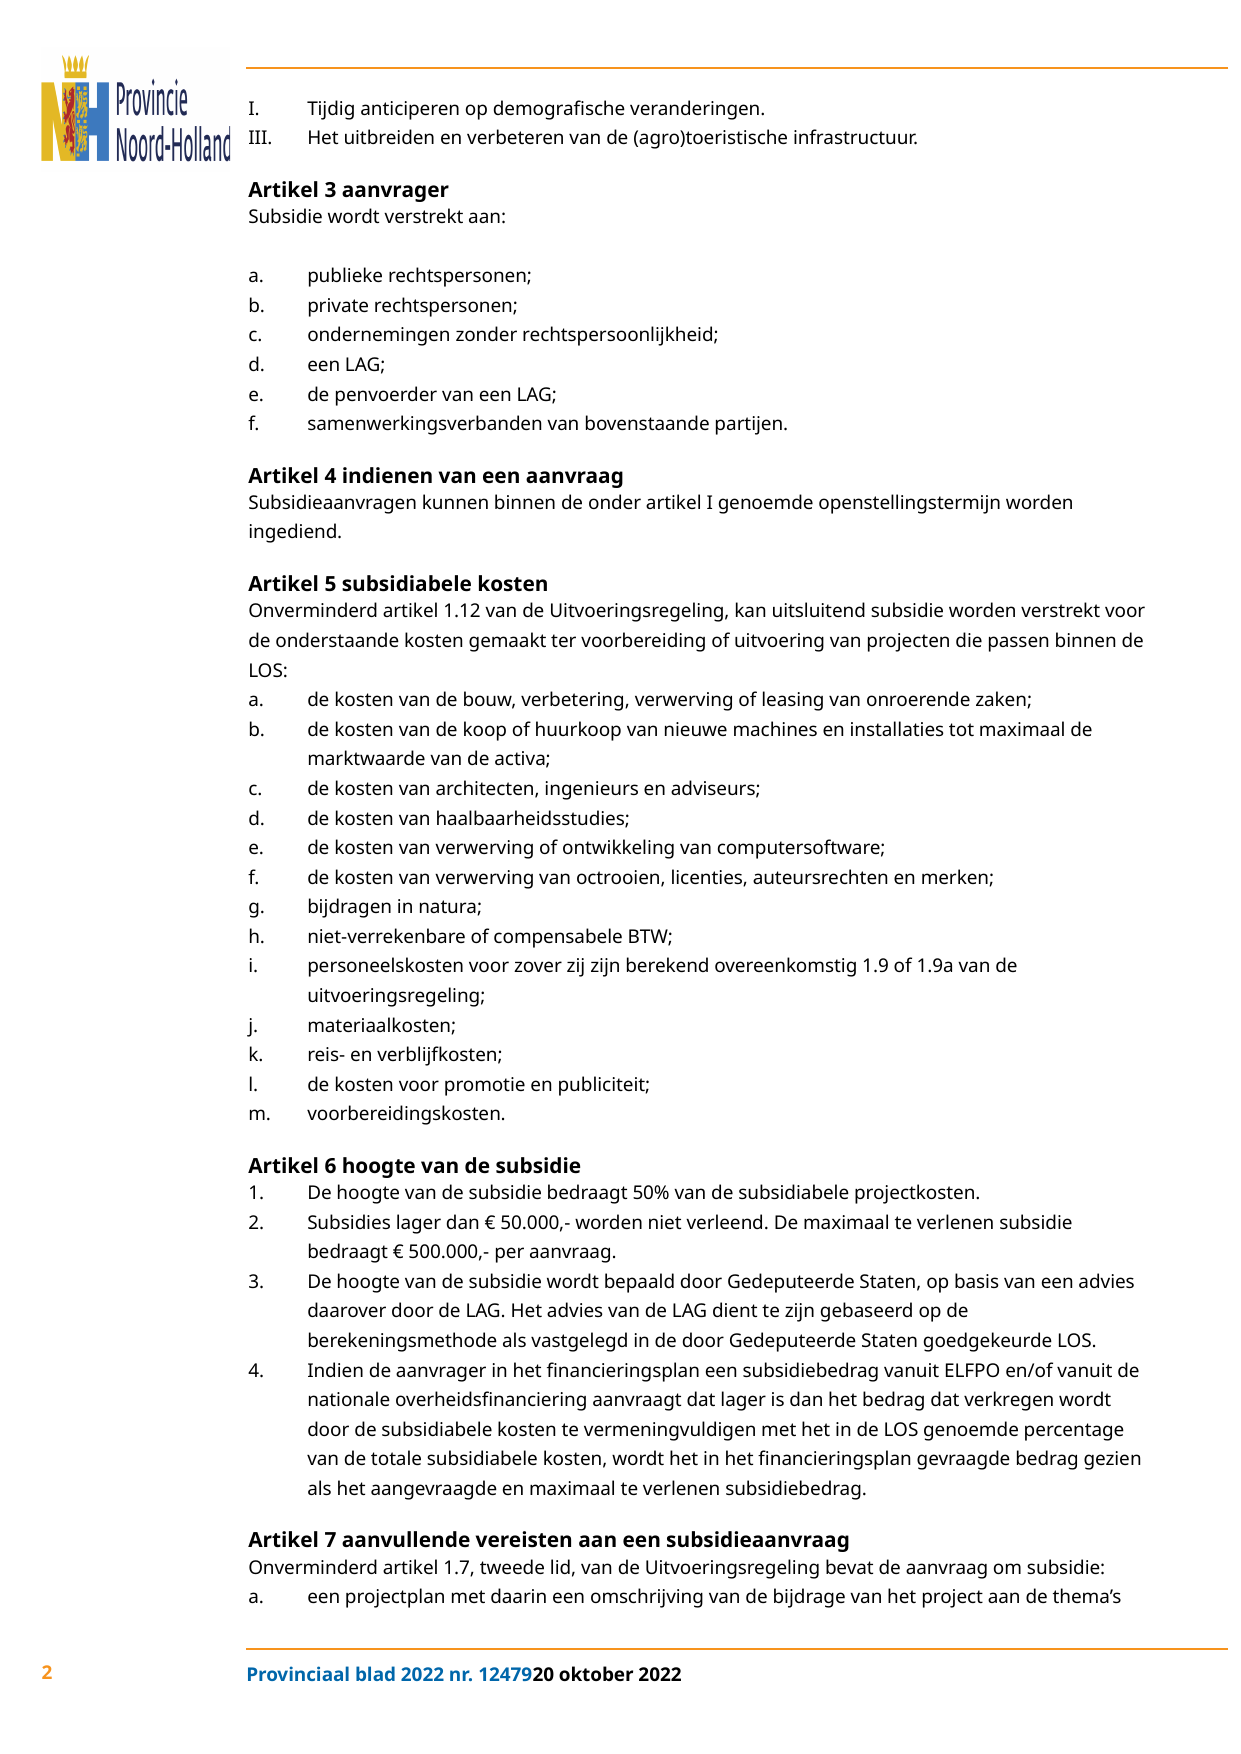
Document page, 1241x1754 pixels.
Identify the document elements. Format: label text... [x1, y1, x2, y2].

list de kosten van verwerving of ontwikkeling van computersoftware; [248, 834, 1152, 860]
text Subsidieaanvragen kunnen binnen de onder artikel I genoemde openstellingstermijn worden ingediend. [248, 489, 1152, 544]
list de kosten van de bouw, verbetering, verwerving of leasing van onroerende zaken; [248, 686, 1152, 712]
list de kosten van architecten, ingenieurs en adviseurs; [248, 775, 1152, 801]
list de kosten van haalbaarheidsstudies; [248, 805, 1152, 830]
list Subsidies lager dan € 50.000,- worden niet verleend. De maximaal te verlenen subsidie bedraagt € 500.000,- per aanvraag. [248, 1209, 1152, 1264]
list De hoogte van de subsidie wordt bepaald door Gedeputeerde Staten, op basis van een advies daarover door de LAG. Het advies van de LAG dient te zijn gebaseerd op de berekeningsmethode als vastgelegd in de door Gedeputeerde Staten goedgekeurde LOS. [248, 1268, 1152, 1353]
text Onverminderd artikel 1.12 van de Uitvoeringsregeling, kan uitsluitend subsidie worden verstrekt voor de onderstaande kosten gemaakt ter voorbereiding of uitvoering van projecten die passen binnen de LOS: [248, 598, 1152, 682]
list een LAG; [248, 351, 1152, 377]
list de kosten voor promotie en publiciteit; [248, 1071, 1152, 1097]
list materiaalkosten; [248, 1012, 1152, 1037]
text Artikel 3 aanvrager [248, 175, 1152, 203]
list samenwerkingsverbanden van bovenstaande partijen. [248, 410, 1152, 436]
list voorbereidingskosten. [248, 1101, 1152, 1126]
list ondernemingen zonder rechtspersoonlijkheid; [248, 322, 1152, 347]
text Onverminderd artikel 1.7, tweede lid, van de Uitvoeringsregeling bevat de aanvraag om subsidie: [248, 1554, 1152, 1580]
text Artikel 6 hoogte van de subsidie [248, 1151, 1152, 1179]
list de kosten van de koop of huurkoop van nieuwe machines en installaties tot maximaal de marktwaarde van de activa; [248, 716, 1152, 771]
list een projectplan met daarin een omschrijving van de bijdrage van het project aan de thema’s [248, 1584, 1152, 1609]
text Artikel 5 subsidiabele kosten [248, 569, 1152, 598]
list publieke rechtspersonen; [248, 262, 1152, 288]
list Het uitbreiden en verbeteren van de (agro)toeristische infrastructuur. [248, 124, 1152, 150]
list niet-verrekenbare of compensabele BTW; [248, 923, 1152, 949]
picture [41, 47, 231, 172]
list Tijdig anticiperen op demografische veranderingen. [248, 95, 1152, 121]
text Subsidie wordt verstrekt aan: [248, 203, 1152, 229]
list private rechtspersonen; [248, 292, 1152, 318]
list de kosten van verwerving van octrooien, licenties, auteursrechten en merken; [248, 864, 1152, 889]
list personeelskosten voor zover zij zijn berekend overeenkomstig 1.9 of 1.9a van de uitvoeringsregeling; [248, 953, 1152, 1008]
list De hoogte van de subsidie bedraagt 50% van de subsidiabele projectkosten. [248, 1179, 1152, 1205]
list Indien de aanvrager in het financieringsplan een subsidiebedrag vanuit ELFPO en/of vanuit de nationale overheidsfinanciering aanvraagt dat lager is dan het bedrag dat verkregen wordt door de subsidiabele kosten te vermeningvuldigen met het in de LOS genoemde percentage van de totale subsidiabele kosten, wordt het in het financieringsplan gevraagde bedrag gezien als het aangevraagde en maximaal te verlenen subsidiebedrag. [248, 1357, 1152, 1501]
list reis- en verblijfkosten; [248, 1041, 1152, 1067]
text Artikel 7 aanvullende vereisten aan een subsidieaanvraag [248, 1526, 1152, 1554]
list bijdragen in natura; [248, 893, 1152, 919]
list de penvoerder van een LAG; [248, 381, 1152, 406]
text Artikel 4 indienen van een aanvraag [248, 461, 1152, 489]
